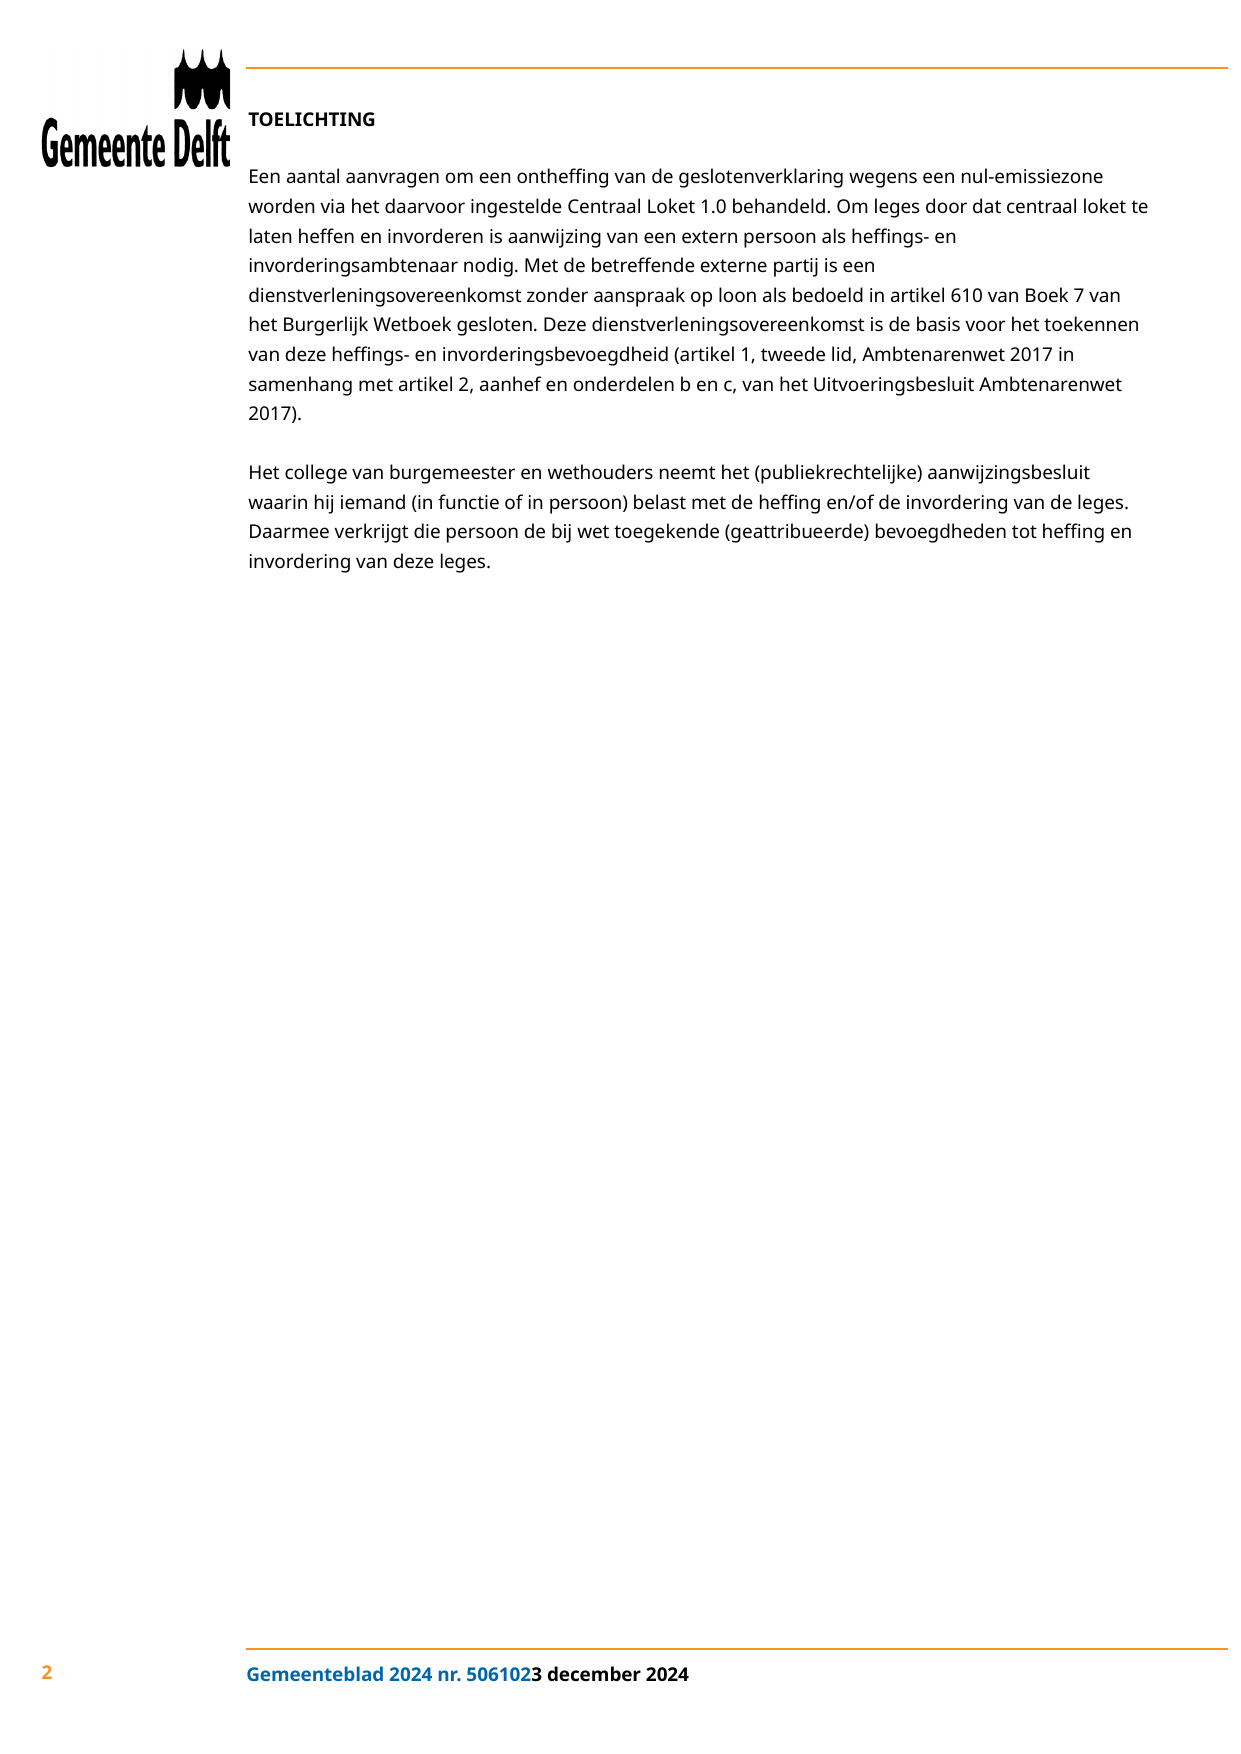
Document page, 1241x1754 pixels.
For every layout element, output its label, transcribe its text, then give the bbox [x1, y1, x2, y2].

picture [41, 47, 231, 172]
text TOELICHTING [248, 95, 1152, 134]
text Het college van burgemeester en wethouders neemt het (publiekrechtelijke) aanwijzingsbesluit waarin hij iemand (in functie of in persoon) belast met de heffing en/of de invordering van de leges. Daarmee verkrijgt die persoon de bij wet toegekende (geattribueerde) bevoegdheden tot heffing en invordering van deze leges. [248, 459, 1152, 574]
text Een aantal aanvragen om een ontheffing van de geslotenverklaring wegens een nul-emissiezone worden via het daarvoor ingestelde Centraal Loket 1.0 behandeld. Om leges door dat centraal loket te laten heffen en invorderen is aanwijzing van een extern persoon als heffings- en invorderingsambtenaar nodig. Met de betreffende externe partij is een dienstverleningsovereenkomst zonder aanspraak op loon als bedoeld in artikel 610 van Boek 7 van het Burgerlijk Wetboek gesloten. Deze dienstverleningsovereenkomst is de basis voor het toekennen van deze heffings- en invorderingsbevoegdheid (artikel 1, tweede lid, Ambtenarenwet 2017 in samenhang met artikel 2, aanhef en onderdelen b en c, van het Uitvoeringsbesluit Ambtenarenwet 2017). [248, 164, 1152, 426]
